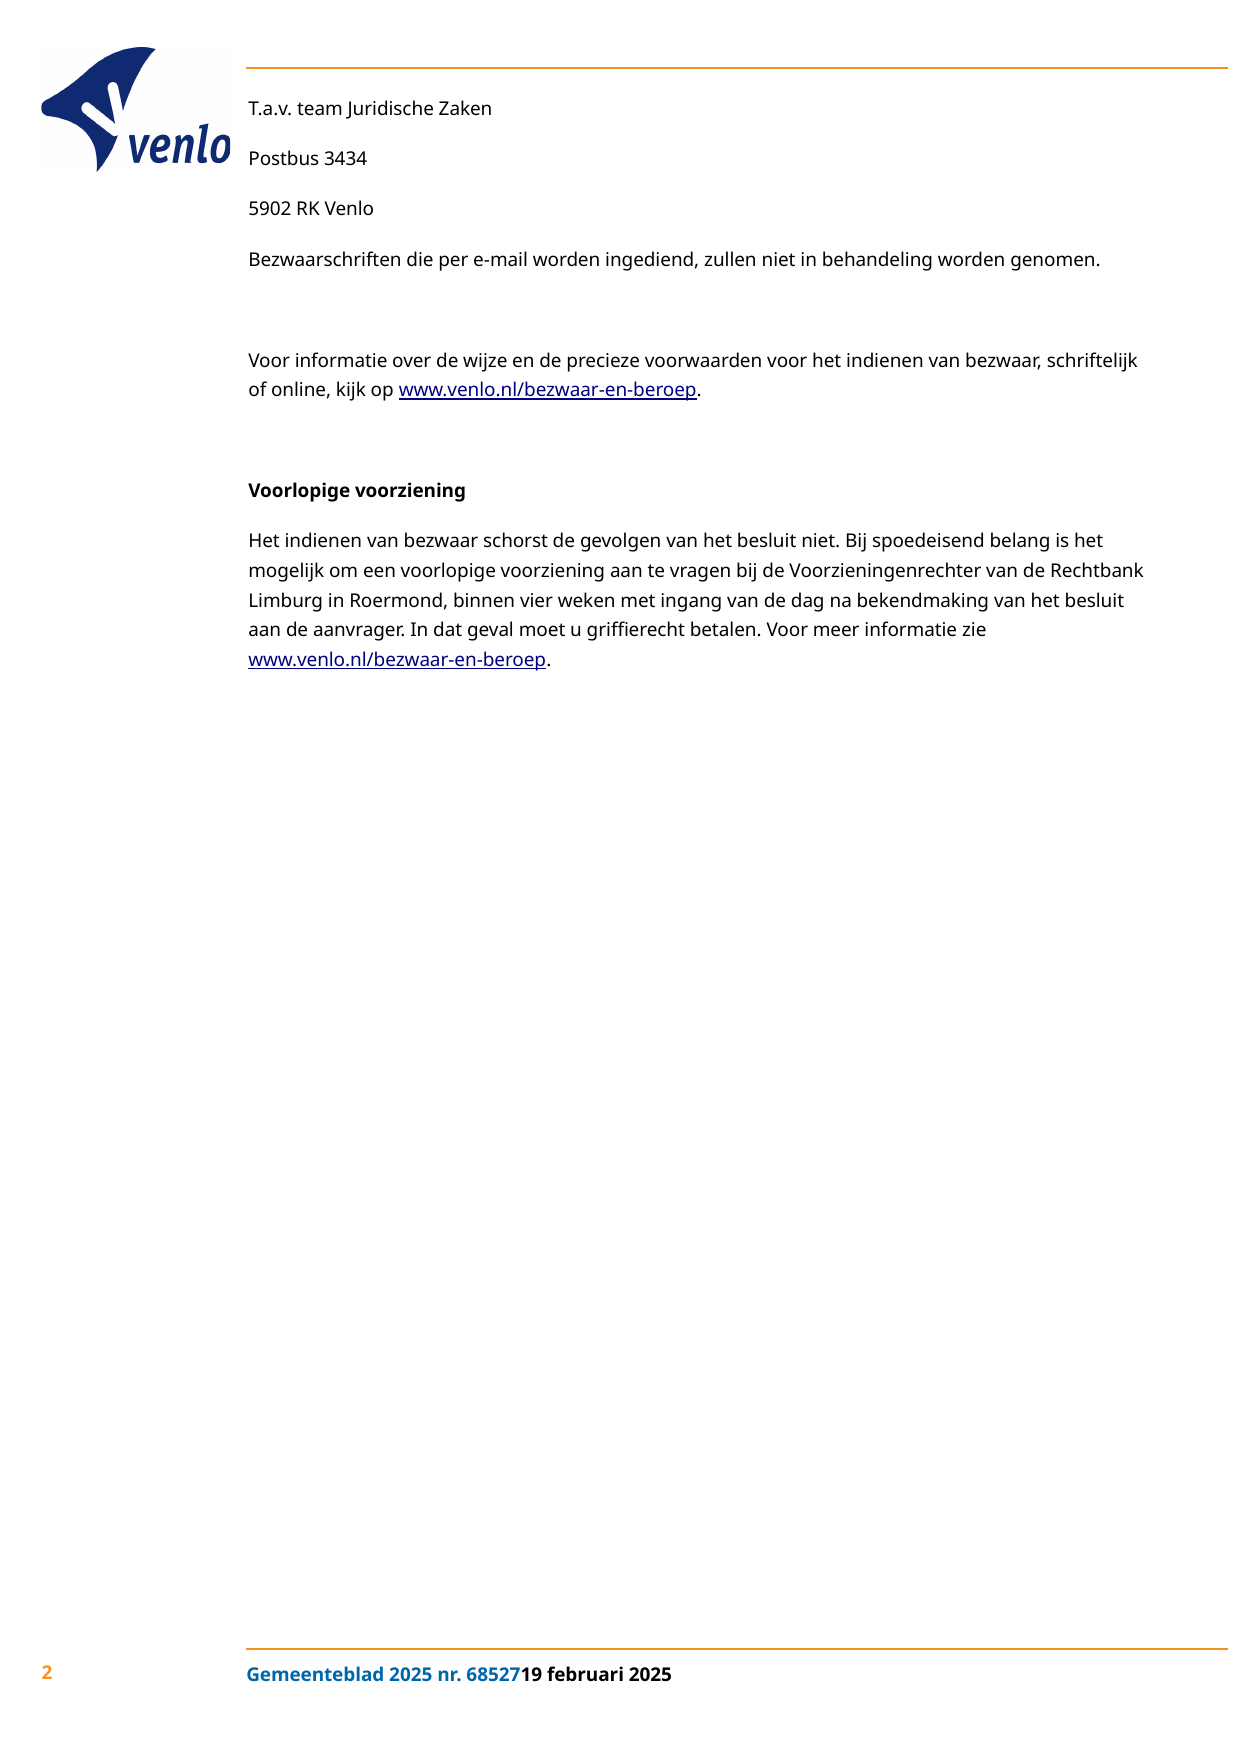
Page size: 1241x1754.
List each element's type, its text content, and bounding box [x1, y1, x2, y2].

text Voorlopige voorziening [248, 477, 1152, 503]
text Postbus 3434 [248, 145, 1152, 171]
text 5902 RK Venlo [248, 196, 1152, 221]
text T.a.v. team Juridische Zaken [248, 95, 1152, 121]
text Het indienen van bezwaar schorst de gevolgen van het besluit niet. Bij spoedeisend belang is het mogelijk om een voorlopige voorziening aan te vragen bij de Voorzieningenrechter van de Rechtbank Limburg in Roermond, binnen vier weken met ingang van de dag na bekendmaking van het besluit aan de aanvrager. In dat geval moet u griffierecht betalen. Voor meer informatie zie www.venlo.nl/bezwaar-en-beroep. [248, 528, 1152, 672]
text Voor informatie over de wijze en de precieze voorwaarden voor het indienen van bezwaar, schriftelijk of online, kijk op www.venlo.nl/bezwaar-en-beroep. [248, 347, 1152, 402]
text Bezwaarschriften die per e-mail worden ingediend, zullen niet in behandeling worden genomen. [248, 246, 1152, 272]
picture [41, 47, 231, 172]
